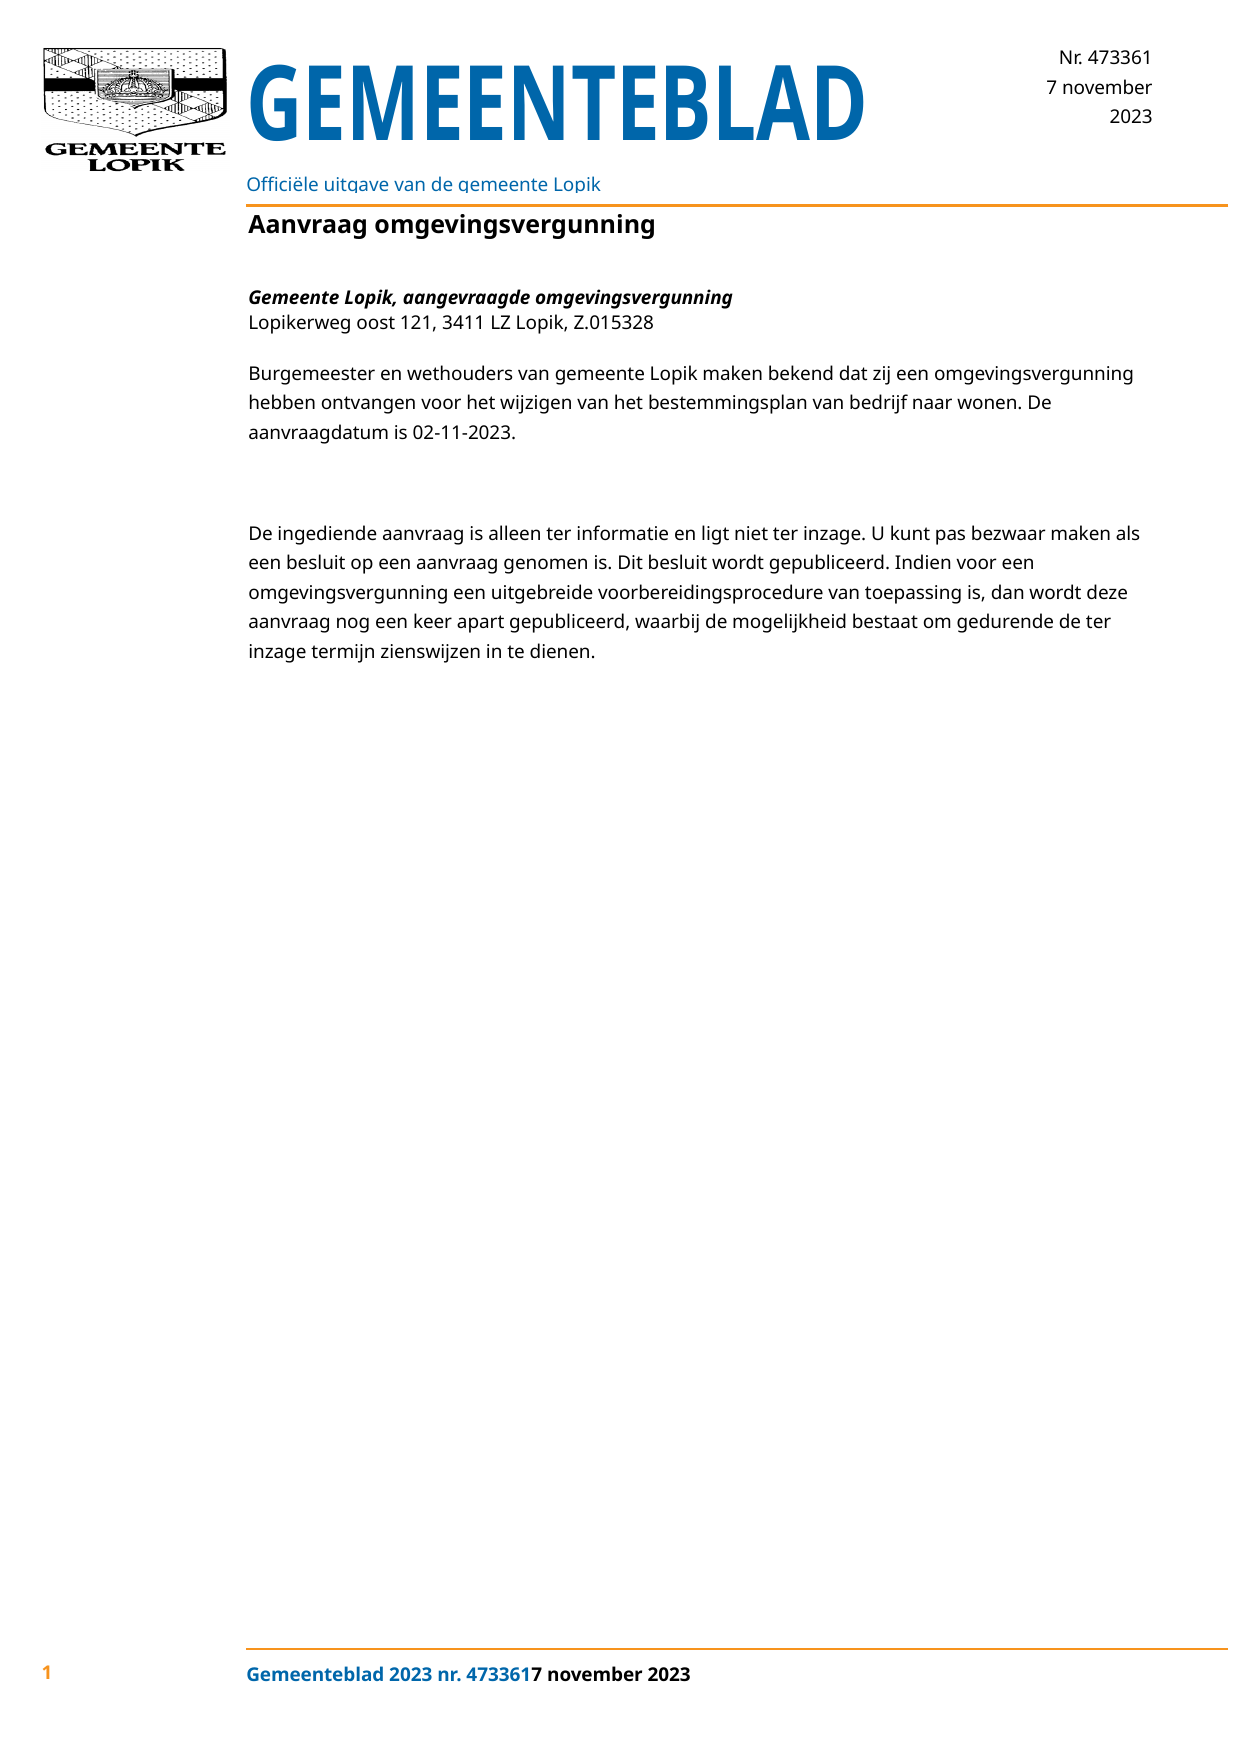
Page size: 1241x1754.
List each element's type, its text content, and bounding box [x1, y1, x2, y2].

text Gemeente Lopik, aangevraagde omgevingsvergunning [248, 284, 1152, 309]
picture [41, 47, 231, 172]
text Burgemeester en wethouders van gemeente Lopik maken bekend dat zij een omgevingsvergunning hebben ontvangen voor het wijzigen van het bestemmingsplan van bedrijf naar wonen. De aanvraagdatum is 02-11-2023. [248, 360, 1152, 445]
text Aanvraag omgevingsvergunning [248, 207, 1152, 241]
text Lopikerweg oost 121, 3411 LZ Lopik, Z.015328 [248, 309, 1152, 335]
text De ingediende aanvraag is alleen ter informatie en ligt niet ter inzage. U kunt pas bezwaar maken als een besluit op een aanvraag genomen is. Dit besluit wordt gepubliceerd. Indien voor een omgevingsvergunning een uitgebreide voorbereidingsprocedure van toepassing is, dan wordt deze aanvraag nog een keer apart gepubliceerd, waarbij de mogelijkheid bestaat om gedurende de ter inzage termijn zienswijzen in te dienen. [248, 520, 1152, 664]
